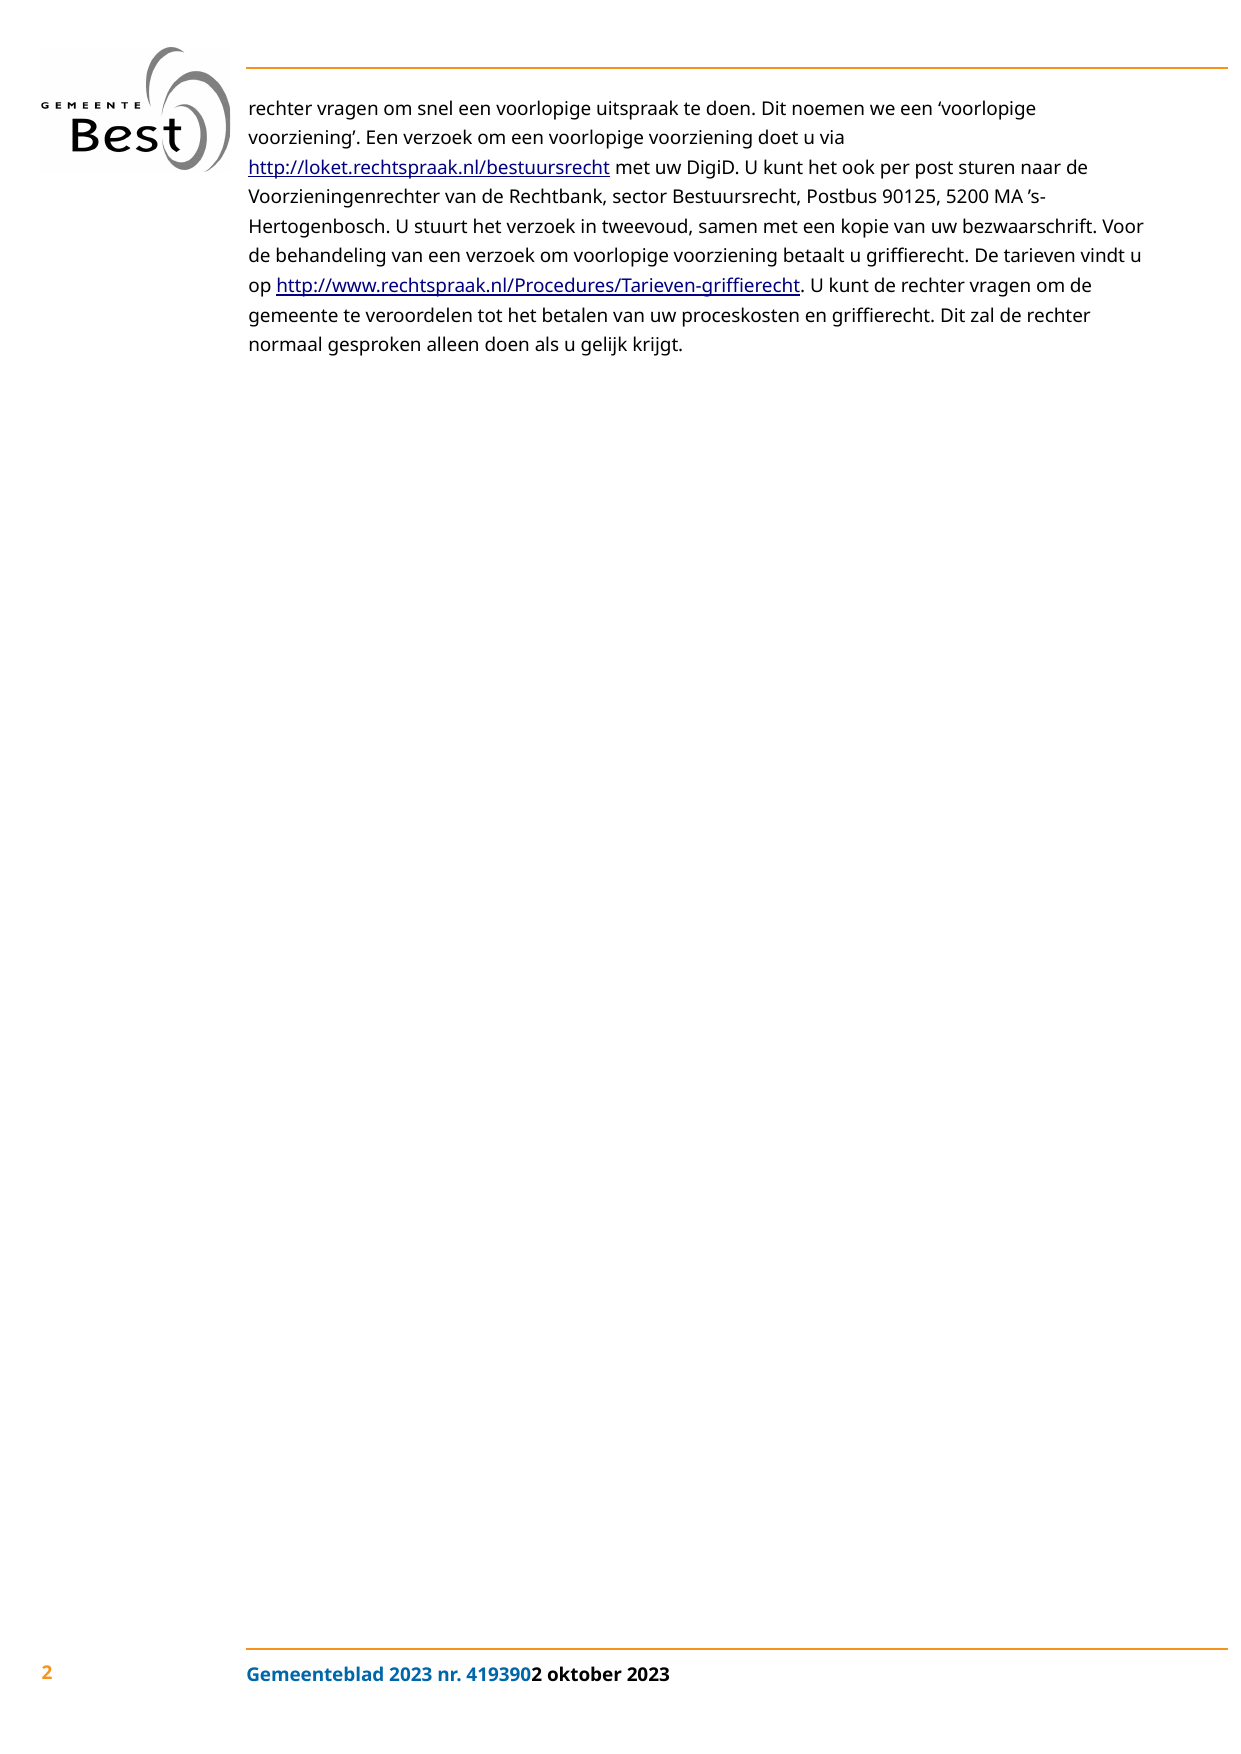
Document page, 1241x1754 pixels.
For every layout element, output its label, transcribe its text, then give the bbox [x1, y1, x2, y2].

picture [41, 47, 231, 172]
text rechter vragen om snel een voorlopige uitspraak te doen. Dit noemen we een ‘voorlopige voorziening’. Een verzoek om een voorlopige voorziening doet u via http://loket.rechtspraak.nl/bestuursrecht met uw DigiD. U kunt het ook per post sturen naar de Voorzieningenrechter van de Rechtbank, sector Bestuursrecht, Postbus 90125, 5200 MA ’s-Hertogenbosch. U stuurt het verzoek in tweevoud, samen met een kopie van uw bezwaarschrift. Voor de behandeling van een verzoek om voorlopige voorziening betaalt u griffierecht. De tarieven vindt u op http://www.rechtspraak.nl/Procedures/Tarieven-griffierecht. U kunt de rechter vragen om de gemeente te veroordelen tot het betalen van uw proceskosten en griffierecht. Dit zal de rechter normaal gesproken alleen doen als u gelijk krijgt. [248, 95, 1152, 357]
